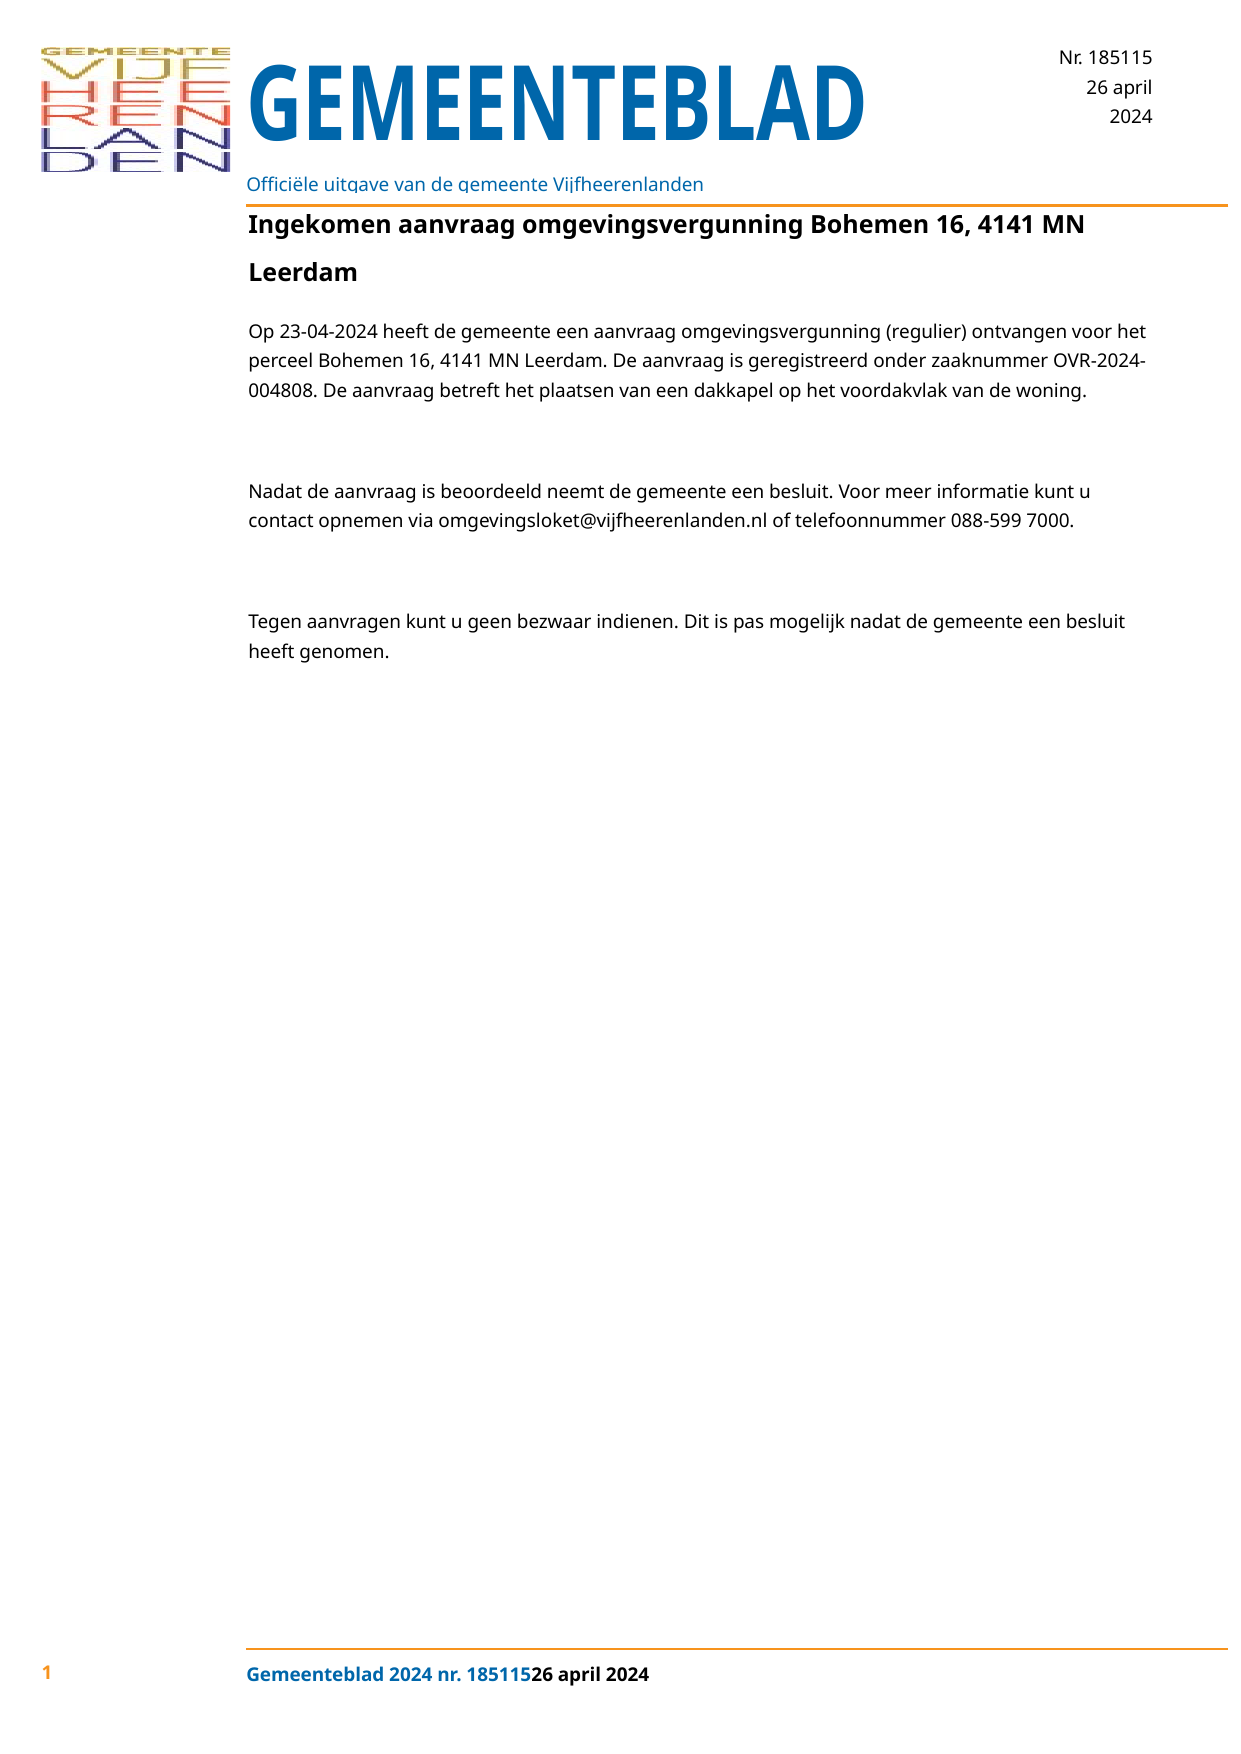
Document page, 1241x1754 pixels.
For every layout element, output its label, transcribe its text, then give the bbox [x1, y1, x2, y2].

text Op 23-04-2024 heeft de gemeente een aanvraag omgevingsvergunning (regulier) ontvangen voor het perceel Bohemen 16, 4141 MN Leerdam. De aanvraag is geregistreerd onder zaaknummer OVR-2024-004808. De aanvraag betreft het plaatsen van een dakkapel op het voordakvlak van de woning. [248, 318, 1152, 403]
text Tegen aanvragen kunt u geen bezwaar indienen. Dit is pas mogelijk nadat de gemeente een besluit heeft genomen. [248, 608, 1152, 664]
picture [41, 47, 231, 172]
text Ingekomen aanvraag omgevingsvergunning Bohemen 16, 4141 MN Leerdam [248, 207, 1152, 288]
text Nadat de aanvraag is beoordeeld neemt de gemeente een besluit. Voor meer informatie kunt u contact opnemen via omgevingsloket@vijfheerenlanden.nl of telefoonnummer 088-599 7000. [248, 478, 1152, 533]
